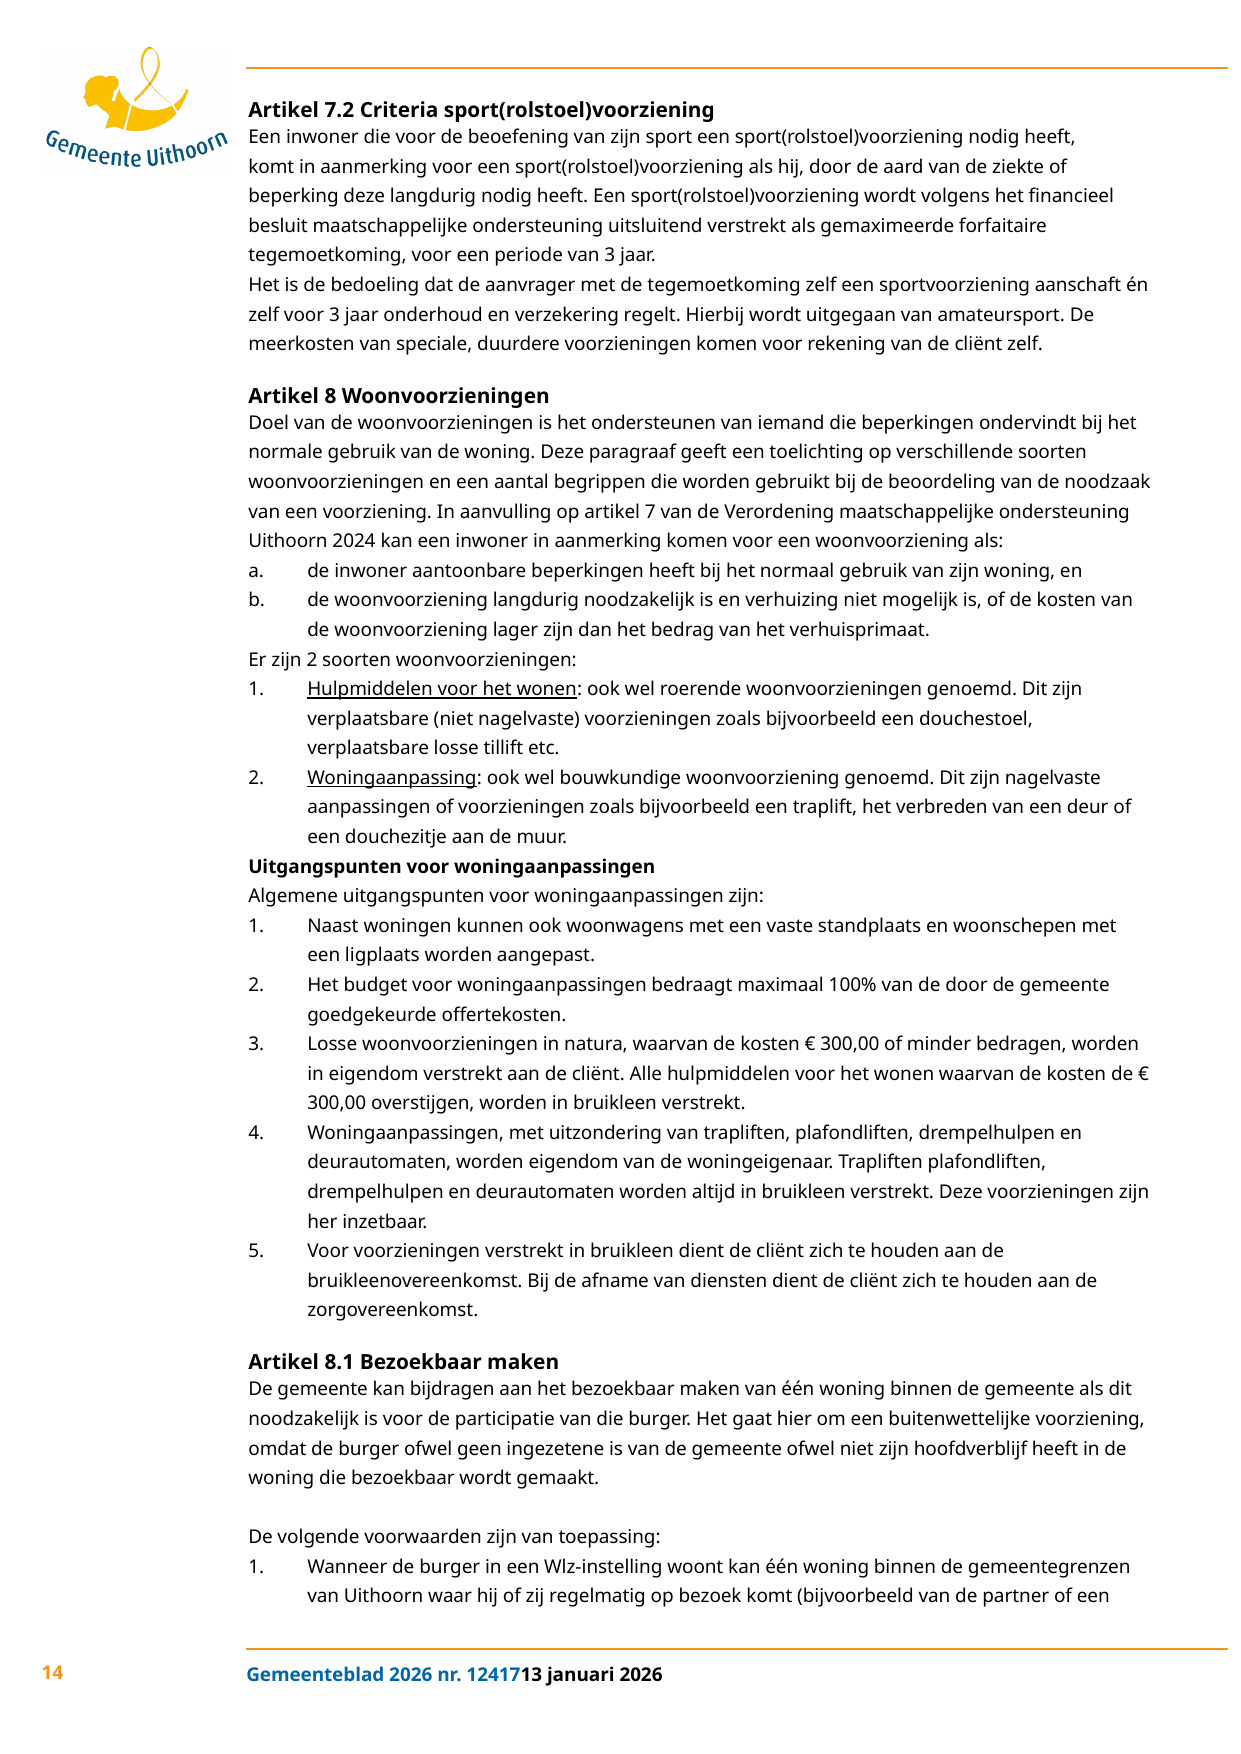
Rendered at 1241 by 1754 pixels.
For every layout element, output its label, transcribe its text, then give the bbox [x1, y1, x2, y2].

list de woonvoorziening langdurig noodzakelijk is en verhuizing niet mogelijk is, of de kosten van de woonvoorziening lager zijn dan het bedrag van het verhuisprimaat. [248, 587, 1152, 642]
list Wanneer de burger in een Wlz-instelling woont kan één woning binnen de gemeentegrenzen van Uithoorn waar hij of zij regelmatig op bezoek komt (bijvoorbeeld van de partner of een [248, 1553, 1152, 1608]
list Voor voorzieningen verstrekt in bruikleen dient de cliënt zich te houden aan de bruikleenovereenkomst. Bij de afname van diensten dient de cliënt zich te houden aan de zorgovereenkomst. [248, 1237, 1152, 1322]
text De volgende voorwaarden zijn van toepassing: [248, 1523, 1152, 1549]
text Een inwoner die voor de beoefening van zijn sport een sport(rolstoel)voorziening nodig heeft, [248, 123, 1152, 149]
list Losse woonvoorzieningen in natura, waarvan de kosten € 300,00 of minder bedragen, worden in eigendom verstrekt aan de cliënt. Alle hulpmiddelen voor het wonen waarvan de kosten de € 300,00 overstijgen, worden in bruikleen verstrekt. [248, 1030, 1152, 1115]
text Het is de bedoeling dat de aanvrager met de tegemoetkoming zelf een sportvoorziening aanschaft én zelf voor 3 jaar onderhoud en verzekering regelt. Hierbij wordt uitgegaan van amateursport. De meerkosten van speciale, duurdere voorzieningen komen voor rekening van de cliënt zelf. [248, 271, 1152, 356]
list Het budget voor woningaanpassingen bedraagt maximaal 100% van de door de gemeente goedgekeurde offertekosten. [248, 971, 1152, 1027]
list Woningaanpassing: ook wel bouwkundige woonvoorziening genoemd. Dit zijn nagelvaste aanpassingen of voorzieningen zoals bijvoorbeeld een traplift, het verbreden van een deur of een douchezitje aan de muur. [248, 764, 1152, 849]
text Uitgangspunten voor woningaanpassingen [248, 853, 1152, 879]
text De gemeente kan bijdragen aan het bezoekbaar maken van één woning binnen de gemeente als dit noodzakelijk is voor de participatie van die burger. Het gaat hier om een buitenwettelijke voorziening, omdat de burger ofwel geen ingezetene is van de gemeente ofwel niet zijn hoofdverblijf heeft in de woning die bezoekbaar wordt gemaakt. [248, 1376, 1152, 1490]
text Er zijn 2 soorten woonvoorzieningen: [248, 646, 1152, 672]
list Woningaanpassingen, met uitzondering van trapliften, plafondliften, drempelhulpen en deurautomaten, worden eigendom van de woningeigenaar. Trapliften plafondliften, drempelhulpen en deurautomaten worden altijd in bruikleen verstrekt. Deze voorzieningen zijn her inzetbaar. [248, 1119, 1152, 1234]
picture [41, 47, 231, 172]
list Naast woningen kunnen ook woonwagens met een vaste standplaats en woonschepen met een ligplaats worden aangepast. [248, 912, 1152, 967]
text Artikel 8.1 Bezoekbaar maken [248, 1347, 1152, 1376]
text Doel van de woonvoorzieningen is het ondersteunen van iemand die beperkingen ondervindt bij het normale gebruik van de woning. Deze paragraaf geeft een toelichting op verschillende soorten woonvoorzieningen en een aantal begrippen die worden gebruikt bij de beoordeling van de noodzaak van een voorziening. In aanvulling op artikel 7 van de Verordening maatschappelijke ondersteuning Uithoorn 2024 kan een inwoner in aanmerking komen voor een woonvoorziening als: [248, 409, 1152, 553]
text Artikel 8 Woonvoorzieningen [248, 381, 1152, 409]
list Hulpmiddelen voor het wonen: ook wel roerende woonvoorzieningen genoemd. Dit zijn verplaatsbare (niet nagelvaste) voorzieningen zoals bijvoorbeeld een douchestoel, verplaatsbare losse tillift etc. [248, 675, 1152, 760]
text Algemene uitgangspunten voor woningaanpassingen zijn: [248, 882, 1152, 908]
text komt in aanmerking voor een sport(rolstoel)voorziening als hij, door de aard van de ziekte of beperking deze langdurig nodig heeft. Een sport(rolstoel)voorziening wordt volgens het financieel besluit maatschappelijke ondersteuning uitsluitend verstrekt als gemaximeerde forfaitaire tegemoetkoming, voor een periode van 3 jaar. [248, 153, 1152, 267]
text Artikel 7.2 Criteria sport(rolstoel)voorziening [248, 95, 1152, 123]
list de inwoner aantoonbare beperkingen heeft bij het normaal gebruik van zijn woning, en [248, 557, 1152, 583]
